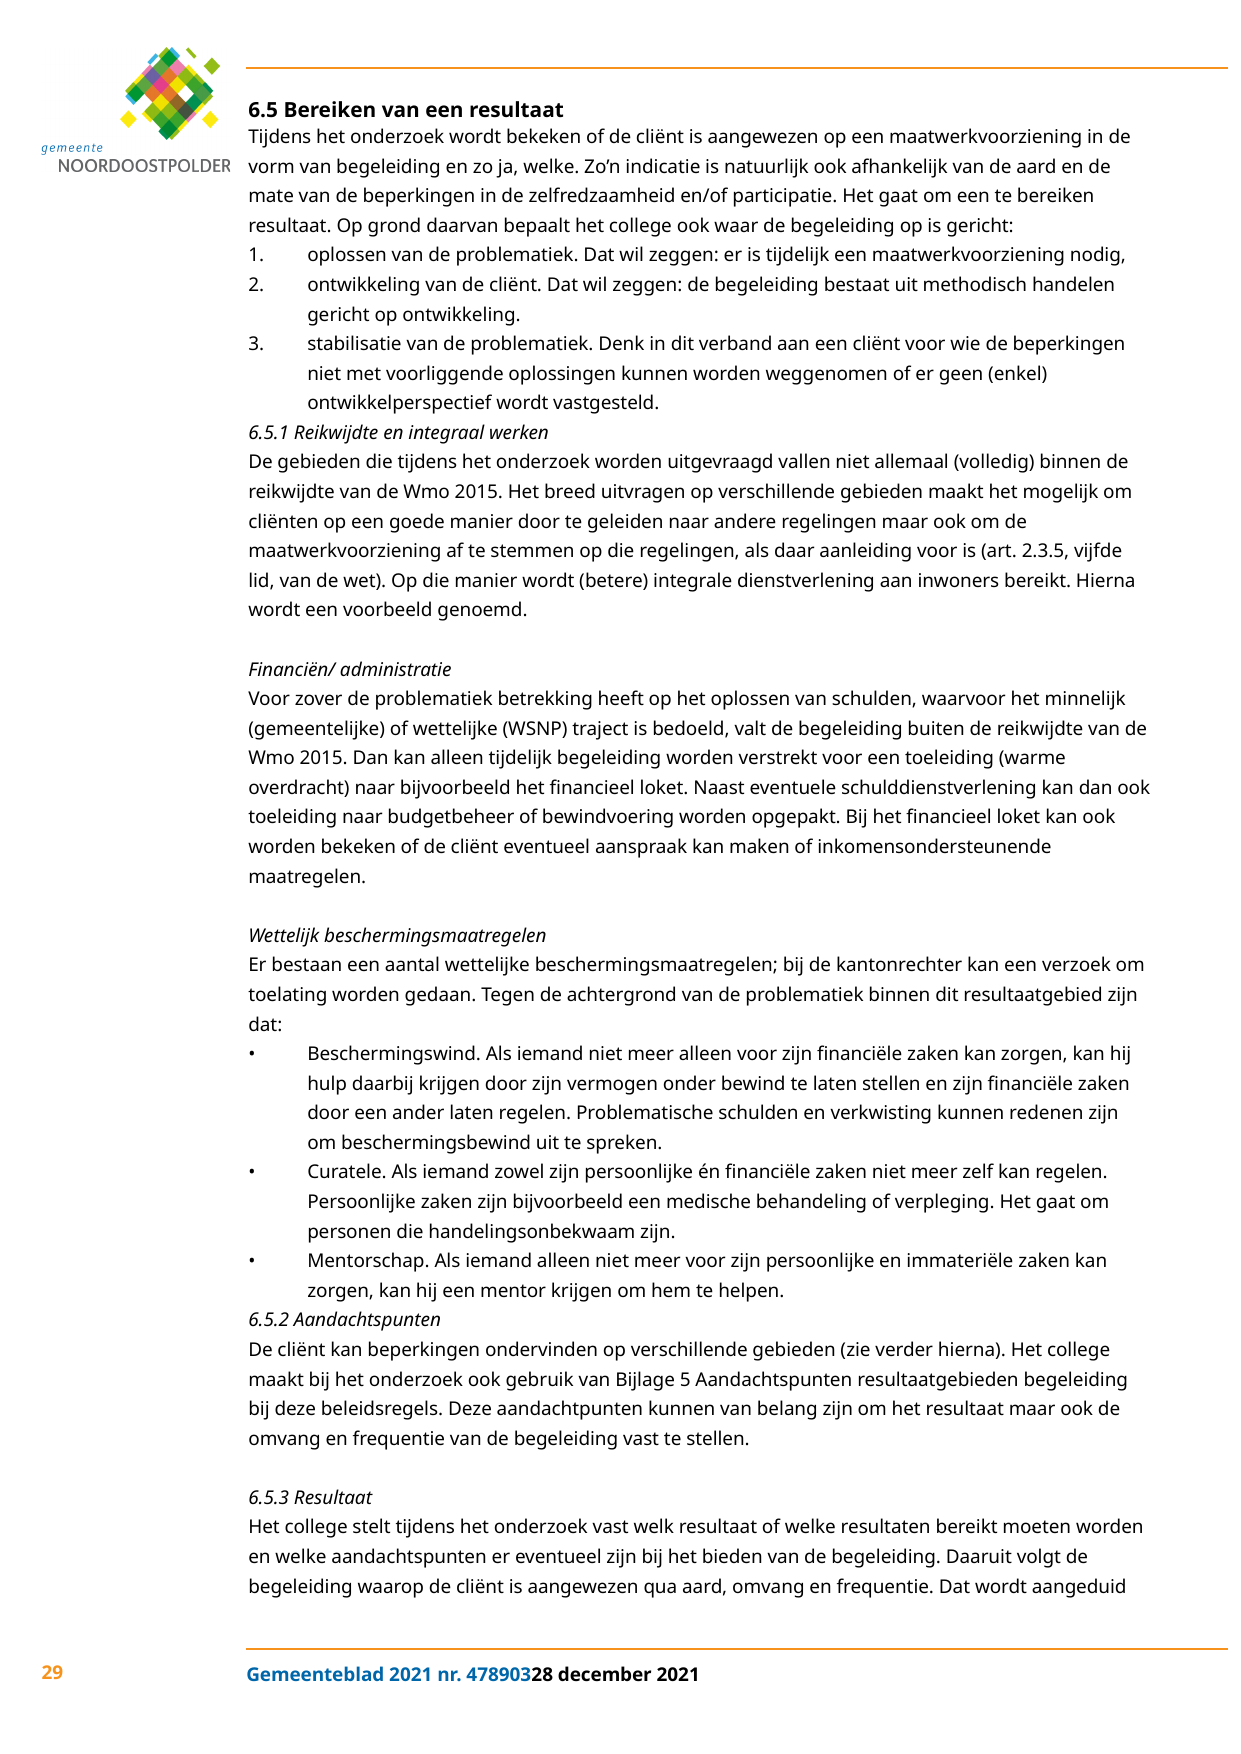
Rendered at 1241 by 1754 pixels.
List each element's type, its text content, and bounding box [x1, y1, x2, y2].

text Financiën/ administratie [248, 656, 1152, 681]
text Voor zover de problematiek betrekking heeft op het oplossen van schulden, waarvoor het minnelijk (gemeentelijke) of wettelijke (WSNP) traject is bedoeld, valt de begeleiding buiten de reikwijdte van de Wmo 2015. Dan kan alleen tijdelijk begeleiding worden verstrekt voor een toeleiding (warme overdracht) naar bijvoorbeeld het financieel loket. Naast eventuele schulddienstverlening kan dan ook toeleiding naar budgetbeheer of bewindvoering worden opgepakt. Bij het financieel loket kan ook worden bekeken of de cliënt eventueel aanspraak kan maken of inkomensondersteunende maatregelen. [248, 685, 1152, 888]
text De gebieden die tijdens het onderzoek worden uitgevraagd vallen niet allemaal (volledig) binnen de reikwijdte van de Wmo 2015. Het breed uitvragen op verschillende gebieden maakt het mogelijk om cliënten op een goede manier door te geleiden naar andere regelingen maar ook om de maatwerkvoorziening af te stemmen op die regelingen, als daar aanleiding voor is (art. 2.3.5, vijfde lid, van de wet). Op die manier wordt (betere) integrale dienstverlening aan inwoners bereikt. Hierna wordt een voorbeeld genoemd. [248, 449, 1152, 622]
text Het college stelt tijdens het onderzoek vast welk resultaat of welke resultaten bereikt moeten worden en welke aandachtspunten er eventueel zijn bij het bieden van de begeleiding. Daaruit volgt de begeleiding waarop de cliënt is aangewezen qua aard, omvang en frequentie. Dat wordt aangeduid [248, 1514, 1152, 1598]
text 6.5 Bereiken van een resultaat [248, 95, 1152, 123]
text Er bestaan een aantal wettelijke beschermingsmaatregelen; bij de kantonrechter kan een verzoek om toelating worden gedaan. Tegen de achtergrond van de problematiek binnen dit resultaatgebied zijn dat: [248, 952, 1152, 1036]
list Beschermingswind. Als iemand niet meer alleen voor zijn financiële zaken kan zorgen, kan hij hulp daarbij krijgen door zijn vermogen onder bewind te laten stellen en zijn financiële zaken door een ander laten regelen. Problematische schulden en verkwisting kunnen redenen zijn om beschermingsbewind uit te spreken. [248, 1040, 1152, 1155]
list Curatele. Als iemand zowel zijn persoonlijke én financiële zaken niet meer zelf kan regelen. Persoonlijke zaken zijn bijvoorbeeld een medische behandeling of verpleging. Het gaat om personen die handelingsonbekwaam zijn. [248, 1159, 1152, 1243]
list Mentorschap. Als iemand alleen niet meer voor zijn persoonlijke en immateriële zaken kan zorgen, kan hij een mentor krijgen om hem te helpen. [248, 1247, 1152, 1303]
list ontwikkeling van de cliënt. Dat wil zeggen: de begeleiding bestaat uit methodisch handelen gericht op ontwikkeling. [248, 271, 1152, 326]
text 6.5.3 Resultaat [248, 1484, 1152, 1510]
text De cliënt kan beperkingen ondervinden op verschillende gebieden (zie verder hierna). Het college maakt bij het onderzoek ook gebruik van Bijlage 5 Aandachtspunten resultaatgebieden begeleiding bij deze beleidsregels. Deze aandachtpunten kunnen van belang zijn om het resultaat maar ook de omvang en frequentie van de begeleiding vast te stellen. [248, 1336, 1152, 1451]
text Tijdens het onderzoek wordt bekeken of de cliënt is aangewezen op een maatwerkvoorziening in de vorm van begeleiding en zo ja, welke. Zo’n indicatie is natuurlijk ook afhankelijk van de aard en de mate van de beperkingen in de zelfredzaamheid en/of participatie. Het gaat om een te bereiken resultaat. Op grond daarvan bepaalt het college ook waar de begeleiding op is gericht: [248, 123, 1152, 238]
list oplossen van de problematiek. Dat wil zeggen: er is tijdelijk een maatwerkvoorziening nodig, [248, 242, 1152, 267]
text Wettelijk beschermingsmaatregelen [248, 922, 1152, 948]
list stabilisatie van de problematiek. Denk in dit verband aan een cliënt voor wie de beperkingen niet met voorliggende oplossingen kunnen worden weggenomen of er geen (enkel) ontwikkelperspectief wordt vastgesteld. [248, 330, 1152, 415]
picture [41, 47, 231, 172]
text 6.5.1 Reikwijdte en integraal werken [248, 419, 1152, 445]
text 6.5.2 Aandachtspunten [248, 1307, 1152, 1332]
